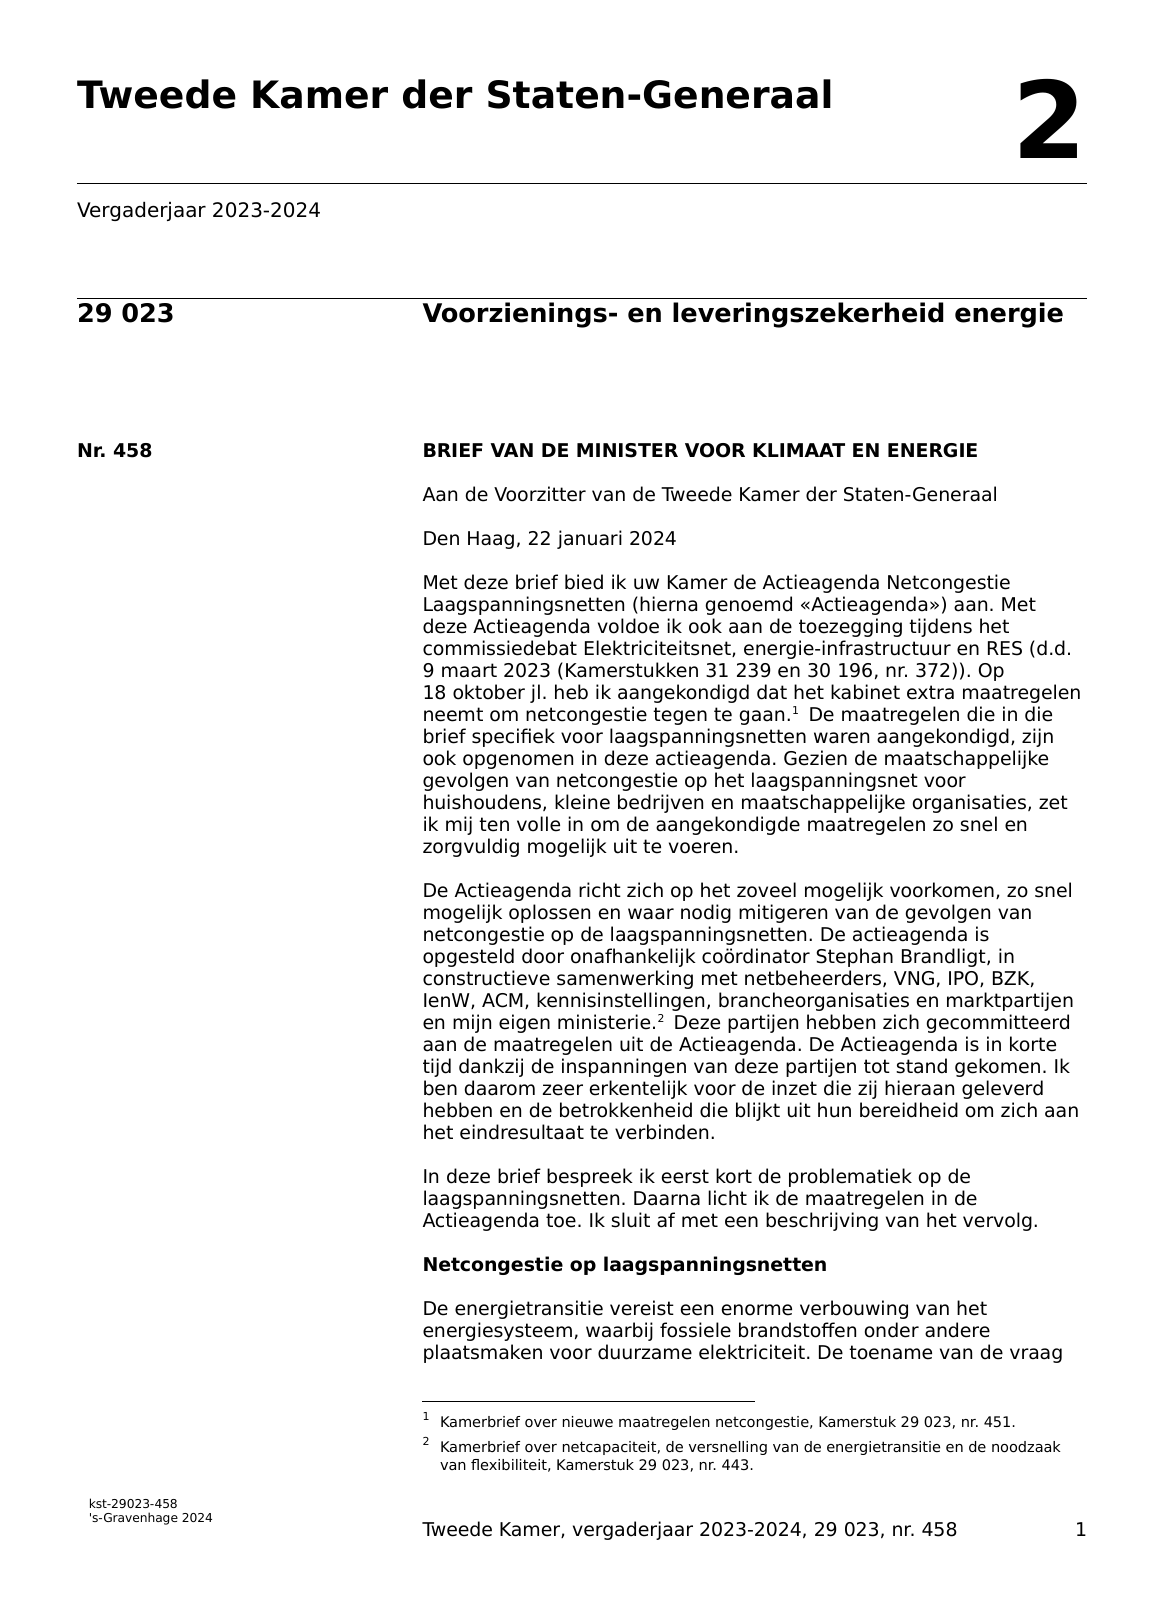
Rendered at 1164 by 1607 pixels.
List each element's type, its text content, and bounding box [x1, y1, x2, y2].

table_header Tweede Kamer der Staten-Generaal [77, 59, 886, 183]
text kst-29023-458 [88, 1497, 323, 1511]
subtitle Nr. 458 BRIEF VAN DE MINISTER VOOR KLIMAAT EN ENERGIE [77, 440, 1087, 462]
text Kamerbrief over nieuwe maatregelen netcongestie, Kamerstuk 29 023, nr. 451. [422, 1410, 1087, 1432]
subtitle Netcongestie op laagspanningsnetten [422, 1254, 1087, 1276]
text De energietransitie vereist een enorme verbouwing van het energiesysteem, waarbij fossiele brandstoffen onder andere plaatsmaken voor duurzame elektriciteit. De toename van de vraag [422, 1298, 1087, 1364]
text Den Haag, 22 januari 2024 [422, 528, 1087, 550]
text Met deze brief bied ik uw Kamer de Actieagenda Netcongestie Laagspanningsnetten (hierna genoemd «Actieagenda») aan. Met deze Actieagenda voldoe ik ook aan de toezegging tijdens het commissiedebat Elektriciteitsnet, energie-infrastructuur en RES (d.d. 9 maart 2023 (Kamerstukken 31 239 en 30 196, nr. 372)). Op 18 oktober jl. heb ik aangekondigd dat het kabinet extra maatregelen neemt om netcongestie tegen te gaan. De maatregelen die in die brief specifiek voor laagspanningsnetten waren aangekondigd, zijn ook opgenomen in deze actieagenda. Gezien de maatschappelijke gevolgen van netcongestie op het laagspanningsnet voor huishoudens, kleine bedrijven en maatschappelijke organisaties, zet ik mij ten volle in om de aangekondigde maatregelen zo snel en zorgvuldig mogelijk uit te voeren. [422, 572, 1087, 858]
table_cell Vergaderjaar 2023-2024 [77, 184, 1087, 298]
text De Actieagenda richt zich op het zoveel mogelijk voorkomen, zo snel mogelijk oplossen en waar nodig mitigeren van de gevolgen van netcongestie op de laagspanningsnetten. De actieagenda is opgesteld door onafhankelijk coördinator Stephan Brandligt, in constructieve samenwerking met netbeheerders, VNG, IPO, BZK, IenW, ACM, kennisinstellingen, brancheorganisaties en marktpartijen en mijn eigen ministerie. Deze partijen hebben zich gecommitteerd aan de maatregelen uit de Actieagenda. De Actieagenda is in korte tijd dankzij de inspanningen van deze partijen tot stand gekomen. Ik ben daarom zeer erkentelijk voor de inzet die zij hieraan geleverd hebben en de betrokkenheid die blijkt uit hun bereidheid om zich aan het eindresultaat te verbinden. [422, 880, 1087, 1144]
text 's-Gravenhage 2024 [88, 1511, 323, 1525]
text In deze brief bespreek ik eerst kort de problematiek op de laagspanningsnetten. Daarna licht ik de maatregelen in de Actieagenda toe. Ik sluit af met een beschrijving van het vervolg. [422, 1166, 1087, 1232]
text Kamerbrief over netcapaciteit, de versnelling van de energietransitie en de noodzaak van flexibiliteit, Kamerstuk 29 023, nr. 443. [422, 1435, 1087, 1474]
subtitle 29 023 Voorzienings- en leveringszekerheid energie [77, 299, 1087, 329]
table_header 2 [886, 59, 1087, 183]
text Aan de Voorzitter van de Tweede Kamer der Staten-Generaal [422, 484, 1087, 506]
